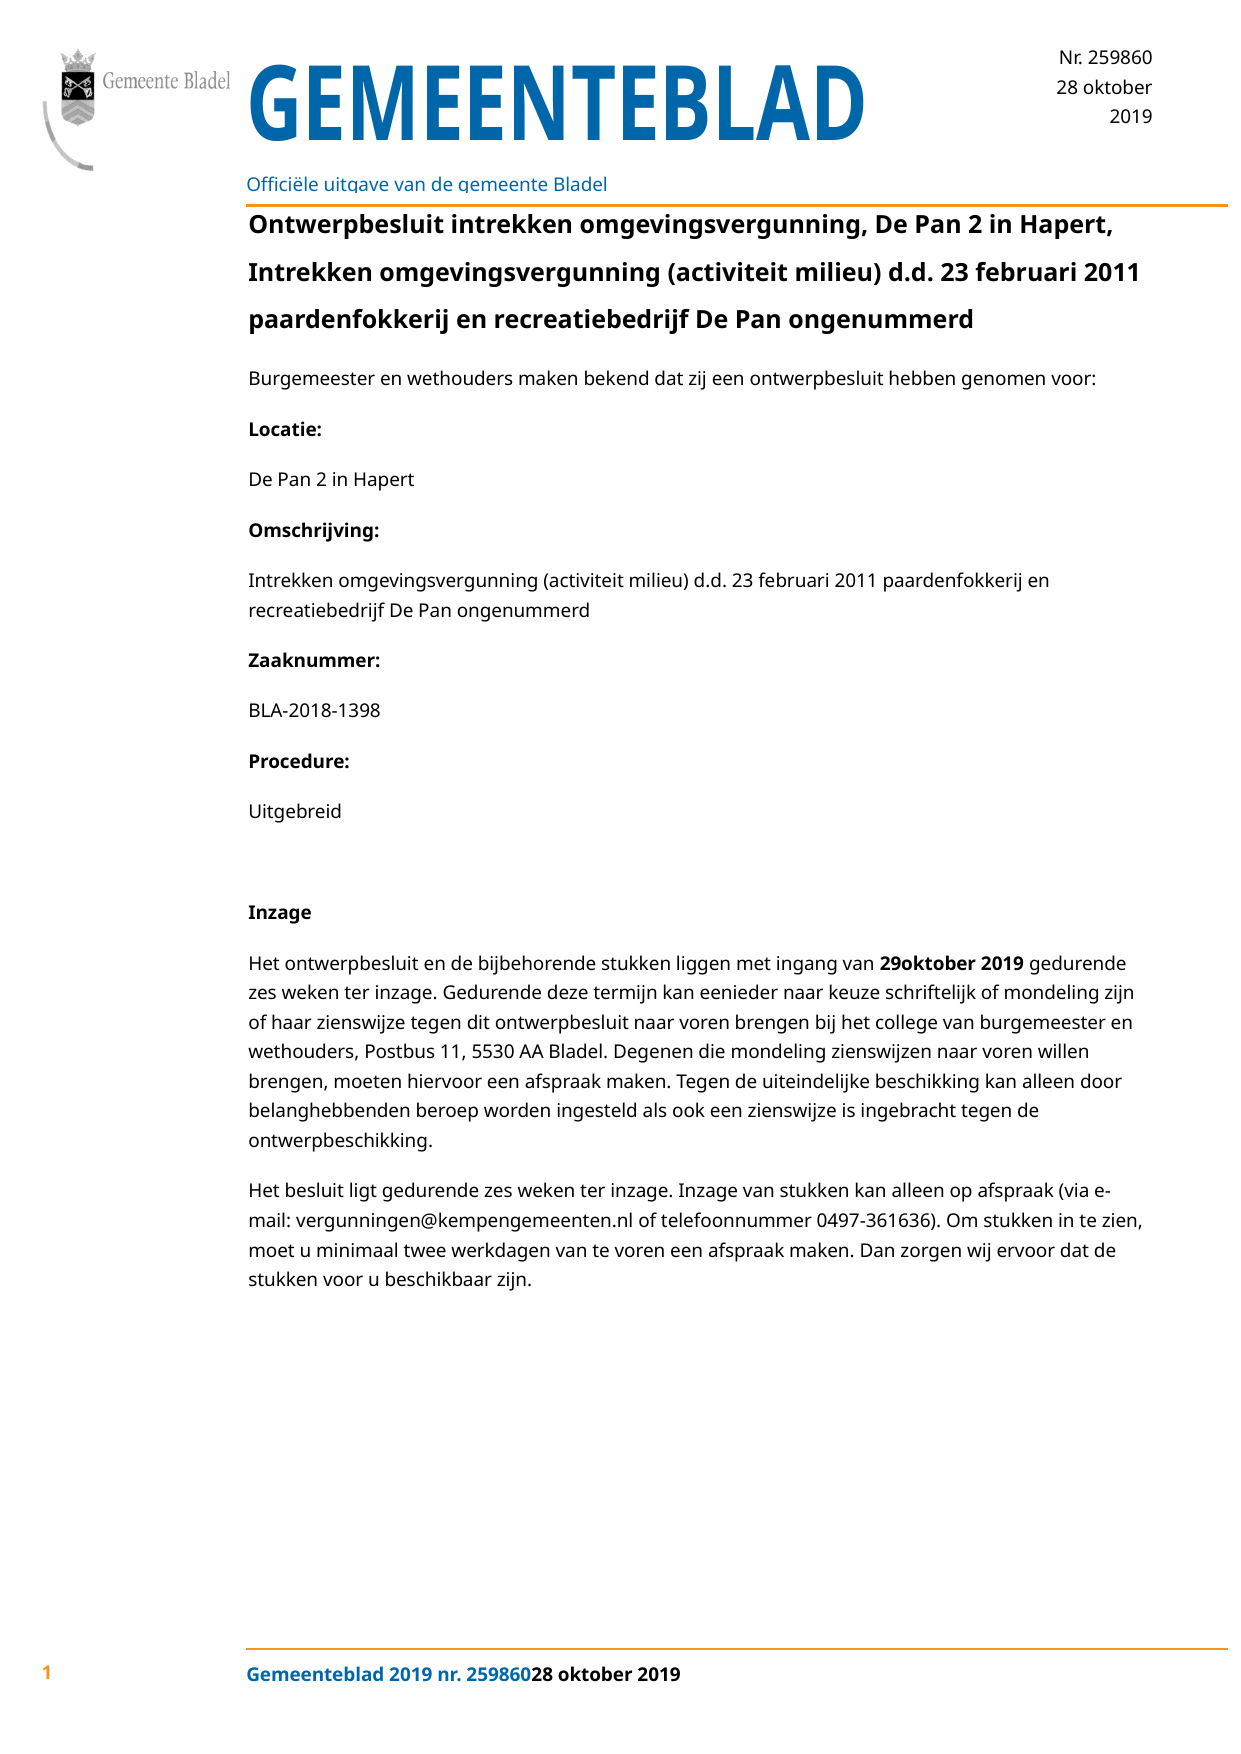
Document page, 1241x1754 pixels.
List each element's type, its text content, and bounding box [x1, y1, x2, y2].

text Ontwerpbesluit intrekken omgevingsvergunning, De Pan 2 in Hapert, Intrekken omgevingsvergunning (activiteit milieu) d.d. 23 februari 2011 paardenfokkerij en recreatiebedrijf De Pan ongenummerd [248, 207, 1152, 336]
text Omschrijving: [248, 517, 1152, 542]
text Uitgebreid [248, 798, 1152, 824]
text Zaaknummer: [248, 647, 1152, 673]
text Intrekken omgevingsvergunning (activiteit milieu) d.d. 23 februari 2011 paardenfokkerij en recreatiebedrijf De Pan ongenummerd [248, 567, 1152, 622]
text BLA-2018-1398 [248, 698, 1152, 723]
text De Pan 2 in Hapert [248, 466, 1152, 492]
text Het ontwerpbesluit en de bijbehorende stukken liggen met ingang van 29oktober 2019 gedurende zes weken ter inzage. Gedurende deze termijn kan eenieder naar keuze schriftelijk of mondeling zijn of haar zienswijze tegen dit ontwerpbesluit naar voren brengen bij het college van burgemeester en wethouders, Postbus 11, 5530 AA Bladel. Degenen die mondeling zienswijzen naar voren willen brengen, moeten hiervoor een afspraak maken. Tegen de uiteindelijke beschikking kan alleen door belanghebbenden beroep worden ingesteld als ook een zienswijze is ingebracht tegen de ontwerpbeschikking. [248, 950, 1152, 1153]
text Het besluit ligt gedurende zes weken ter inzage. Inzage van stukken kan alleen op afspraak (via e-mail: vergunningen@kempengemeenten.nl of telefoonnummer 0497-361636). Om stukken in te zien, moet u minimaal twee werkdagen van te voren een afspraak maken. Dan zorgen wij ervoor dat de stukken voor u beschikbaar zijn. [248, 1178, 1152, 1292]
text Locatie: [248, 416, 1152, 442]
text Procedure: [248, 748, 1152, 774]
text Inzage [248, 899, 1152, 925]
picture [41, 47, 231, 172]
text Burgemeester en wethouders maken bekend dat zij een ontwerpbesluit hebben genomen voor: [248, 366, 1152, 391]
